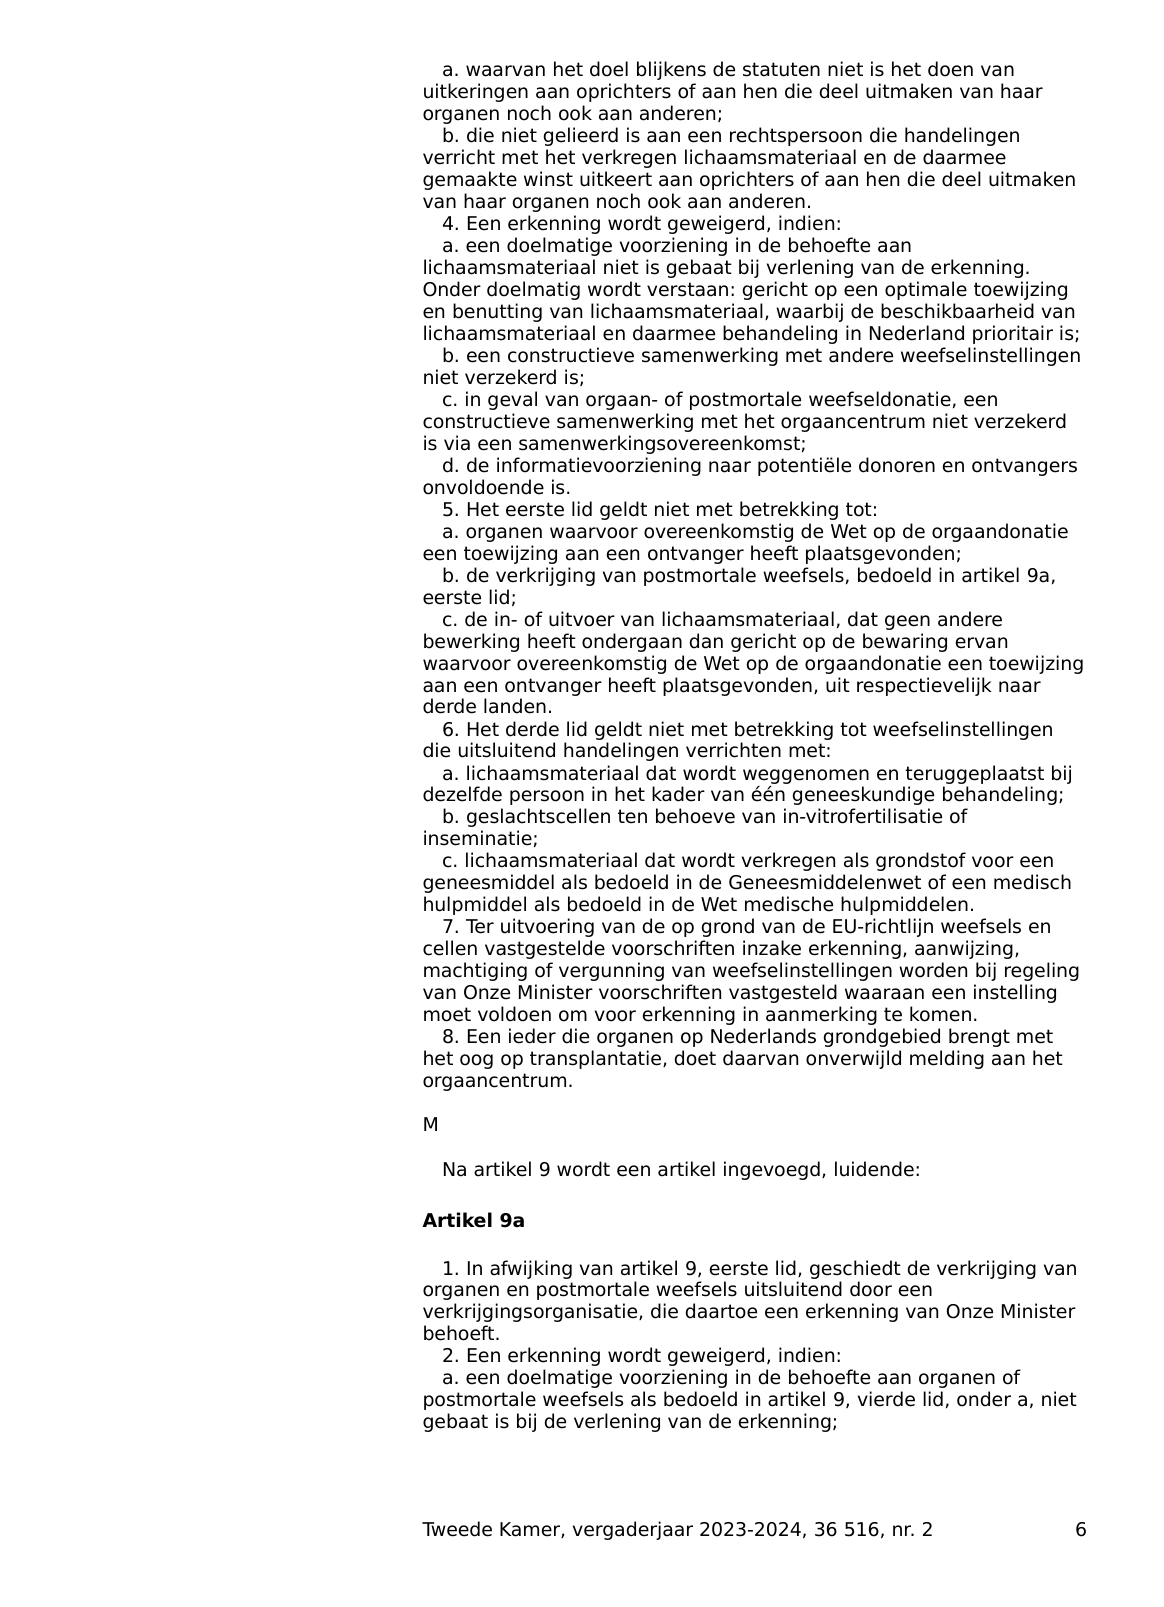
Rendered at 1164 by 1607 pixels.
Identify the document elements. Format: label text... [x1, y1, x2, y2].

text c. de in- of uitvoer van lichaamsmateriaal, dat geen andere bewerking heeft ondergaan dan gericht op de bewaring ervan waarvoor overeenkomstig de Wet op de orgaandonatie een toewijzing aan een ontvanger heeft plaatsgevonden, uit respectievelijk naar derde landen. [422, 608, 1087, 718]
text 5. Het eerste lid geldt niet met betrekking tot: [422, 499, 1087, 521]
text 8. Een ieder die organen op Nederlands grondgebied brengt met het oog op transplantatie, doet daarvan onverwijld melding aan het orgaancentrum. [422, 1026, 1087, 1092]
text a. organen waarvoor overeenkomstig de Wet op de orgaandonatie een toewijzing aan een ontvanger heeft plaatsgevonden; [422, 521, 1087, 564]
text 4. Een erkenning wordt geweigerd, indien: [422, 213, 1087, 235]
text b. die niet gelieerd is aan een rechtspersoon die handelingen verricht met het verkregen lichaamsmateriaal en de daarmee gemaakte winst uitkeert aan oprichters of aan hen die deel uitmaken van haar organen noch ook aan anderen. [422, 125, 1087, 213]
text Na artikel 9 wordt een artikel ingevoegd, luidende: [422, 1158, 1087, 1180]
text a. lichaamsmateriaal dat wordt weggenomen en teruggeplaatst bij dezelfde persoon in het kader van één geneeskundige behandeling; [422, 762, 1087, 806]
text d. de informatievoorziening naar potentiële donoren en ontvangers onvoldoende is. [422, 455, 1087, 499]
text 2. Een erkenning wordt geweigerd, indien: [422, 1345, 1087, 1367]
text 6. Het derde lid geldt niet met betrekking tot weefselinstellingen die uitsluitend handelingen verrichten met: [422, 718, 1087, 762]
text 7. Ter uitvoering van de op grond van de EU-richtlijn weefsels en cellen vastgestelde voorschriften inzake erkenning, aanwijzing, machtiging of vergunning van weefselinstellingen worden bij regeling van Onze Minister voorschriften vastgesteld waaraan een instelling moet voldoen om voor erkenning in aanmerking te komen. [422, 916, 1087, 1026]
text b. geslachtscellen ten behoeve van in-vitrofertilisatie of inseminatie; [422, 806, 1087, 850]
text b. een constructieve samenwerking met andere weefselinstellingen niet verzekerd is; [422, 345, 1087, 389]
text M [422, 1114, 1087, 1136]
text 1. In afwijking van artikel 9, eerste lid, geschiedt de verkrijging van organen en postmortale weefsels uitsluitend door een verkrijgingsorganisatie, die daartoe een erkenning van Onze Minister behoeft. [422, 1257, 1087, 1345]
text a. waarvan het doel blijkens de statuten niet is het doen van uitkeringen aan oprichters of aan hen die deel uitmaken van haar organen noch ook aan anderen; [422, 59, 1087, 125]
subtitle Artikel 9a [422, 1210, 1087, 1232]
text a. een doelmatige voorziening in de behoefte aan organen of postmortale weefsels als bedoeld in artikel 9, vierde lid, onder a, niet gebaat is bij de verlening van de erkenning; [422, 1367, 1087, 1433]
text c. in geval van orgaan- of postmortale weefseldonatie, een constructieve samenwerking met het orgaancentrum niet verzekerd is via een samenwerkingsovereenkomst; [422, 389, 1087, 455]
text a. een doelmatige voorziening in de behoefte aan lichaamsmateriaal niet is gebaat bij verlening van de erkenning. Onder doelmatig wordt verstaan: gericht op een optimale toewijzing en benutting van lichaamsmateriaal, waarbij de beschikbaarheid van lichaamsmateriaal en daarmee behandeling in Nederland prioritair is; [422, 235, 1087, 345]
text b. de verkrijging van postmortale weefsels, bedoeld in artikel 9a, eerste lid; [422, 564, 1087, 608]
text c. lichaamsmateriaal dat wordt verkregen als grondstof voor een geneesmiddel als bedoeld in de Geneesmiddelenwet of een medisch hulpmiddel als bedoeld in de Wet medische hulpmiddelen. [422, 850, 1087, 916]
